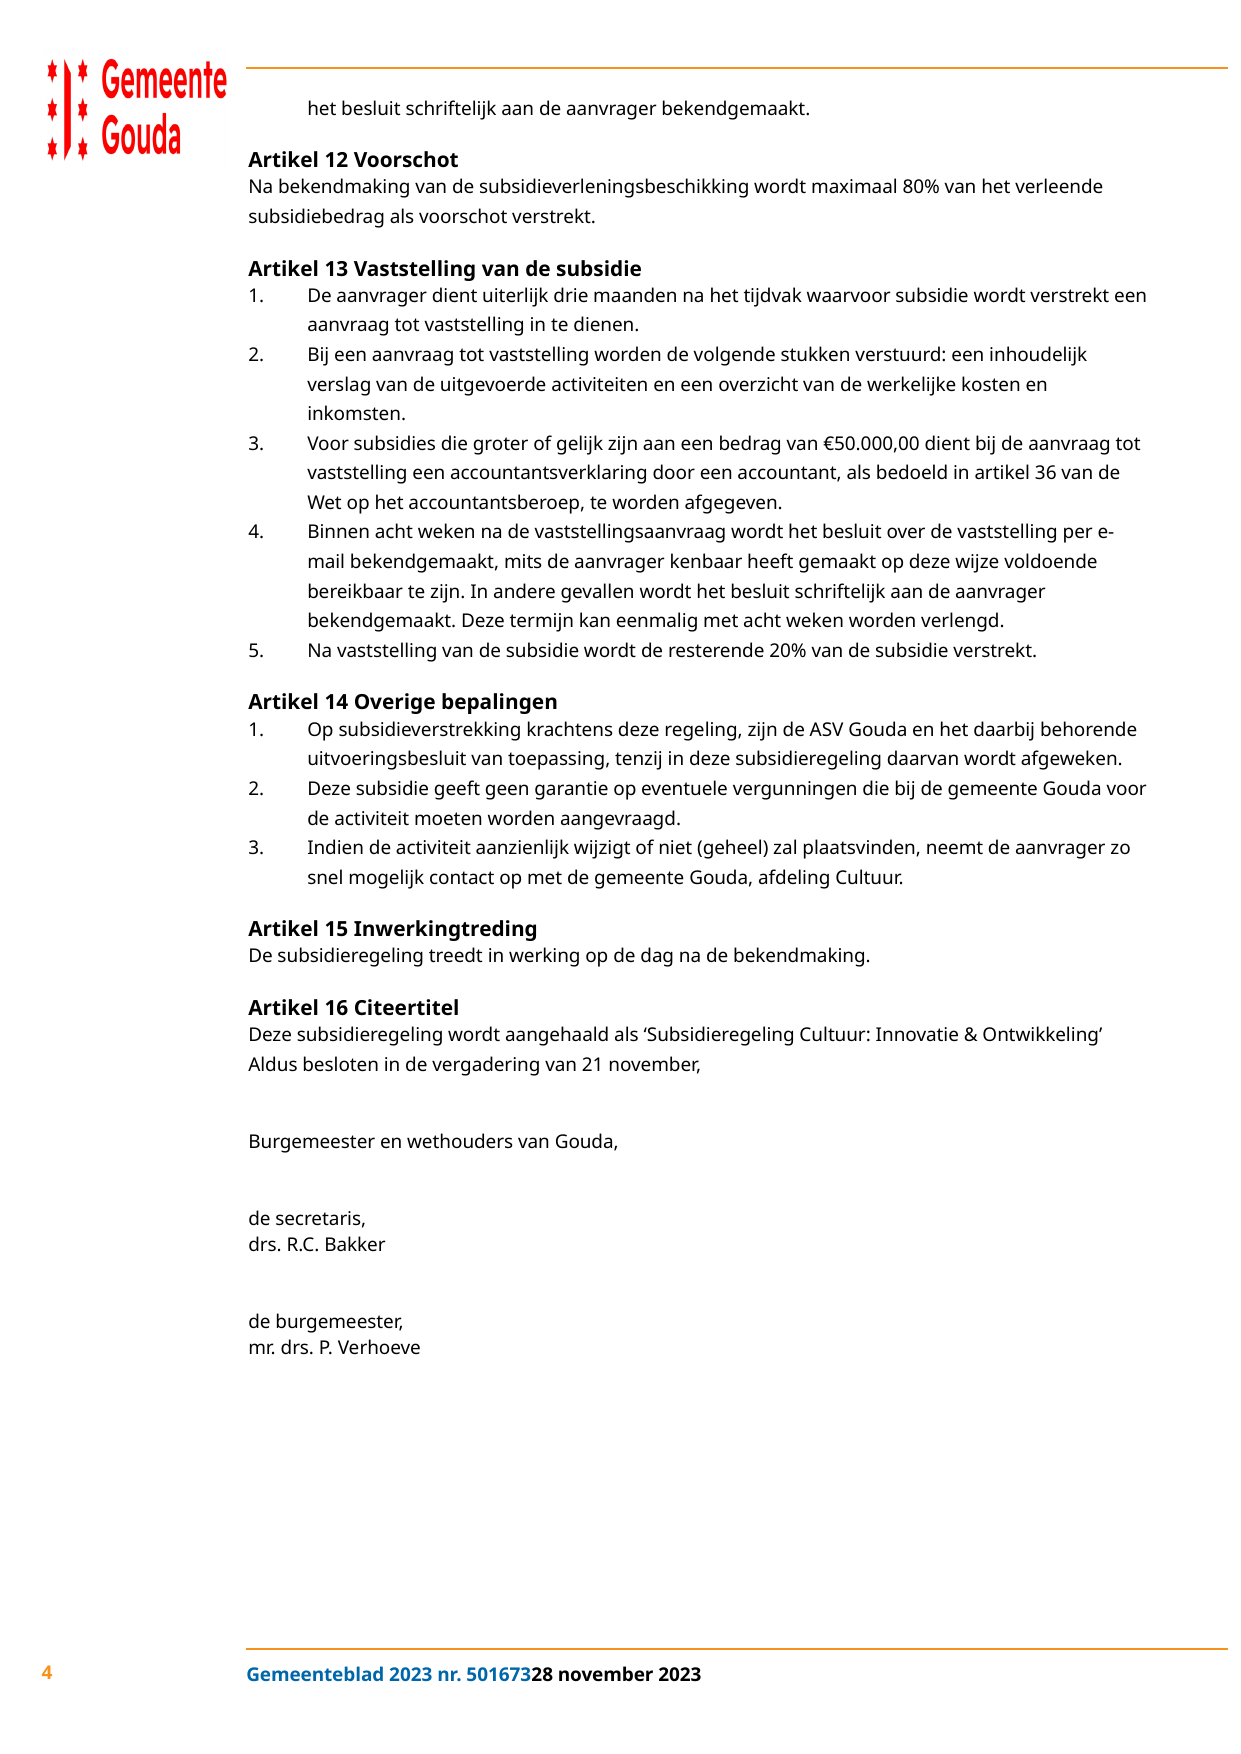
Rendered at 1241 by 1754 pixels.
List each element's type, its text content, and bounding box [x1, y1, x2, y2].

list De aanvrager dient uiterlijk drie maanden na het tijdvak waarvoor subsidie wordt verstrekt een aanvraag tot vaststelling in te dienen. [248, 282, 1152, 337]
list Na vaststelling van de subsidie wordt de resterende 20% van de subsidie verstrekt. [248, 637, 1152, 663]
list Bij een aanvraag tot vaststelling worden de volgende stukken verstuurd: een inhoudelijk verslag van de uitgevoerde activiteiten en een overzicht van de werkelijke kosten en inkomsten. [248, 341, 1152, 426]
picture [41, 47, 231, 172]
list Deze subsidie geeft geen garantie op eventuele vergunningen die bij de gemeente Gouda voor de activiteit moeten worden aangevraagd. [248, 775, 1152, 830]
text De subsidieregeling treedt in werking op de dag na de bekendmaking. [248, 943, 1152, 968]
text Deze subsidieregeling wordt aangehaald als ‘Subsidieregeling Cultuur: Innovatie & Ontwikkeling’ [248, 1022, 1152, 1047]
list Binnen acht weken na de vaststellingsaanvraag wordt het besluit over de vaststelling per e-mail bekendgemaakt, mits de aanvrager kenbaar heeft gemaakt op deze wijze voldoende bereikbaar te zijn. In andere gevallen wordt het besluit schriftelijk aan de aanvrager bekendgemaakt. Deze termijn kan eenmalig met acht weken worden verlengd. [248, 519, 1152, 633]
text de secretaris, [248, 1206, 1152, 1231]
list Op subsidieverstrekking krachtens deze regeling, zijn de ASV Gouda en het daarbij behorende uitvoeringsbesluit van toepassing, tenzij in deze subsidieregeling daarvan wordt afgeweken. [248, 716, 1152, 771]
text drs. R.C. Bakker [248, 1231, 1152, 1257]
list het besluit schriftelijk aan de aanvrager bekendgemaakt. [248, 95, 1152, 121]
text Artikel 13 Vaststelling van de subsidie [248, 254, 1152, 282]
text Artikel 12 Voorschot [248, 145, 1152, 174]
text Artikel 16 Citeertitel [248, 993, 1152, 1022]
text Artikel 14 Overige bepalingen [248, 687, 1152, 716]
text Artikel 15 Inwerkingtreding [248, 914, 1152, 943]
list Indien de activiteit aanzienlijk wijzigt of niet (geheel) zal plaatsvinden, neemt de aanvrager zo snel mogelijk contact op met de gemeente Gouda, afdeling Cultuur. [248, 834, 1152, 889]
text Aldus besloten in de vergadering van 21 november, [248, 1051, 1152, 1077]
text mr. drs. P. Verhoeve [248, 1334, 1152, 1360]
text Na bekendmaking van de subsidieverleningsbeschikking wordt maximaal 80% van het verleende subsidiebedrag als voorschot verstrekt. [248, 174, 1152, 229]
text de burgemeester, [248, 1308, 1152, 1334]
text Burgemeester en wethouders van Gouda, [248, 1128, 1152, 1154]
list Voor subsidies die groter of gelijk zijn aan een bedrag van €50.000,00 dient bij de aanvraag tot vaststelling een accountantsverklaring door een accountant, als bedoeld in artikel 36 van de Wet op het accountantsberoep, te worden afgegeven. [248, 430, 1152, 515]
